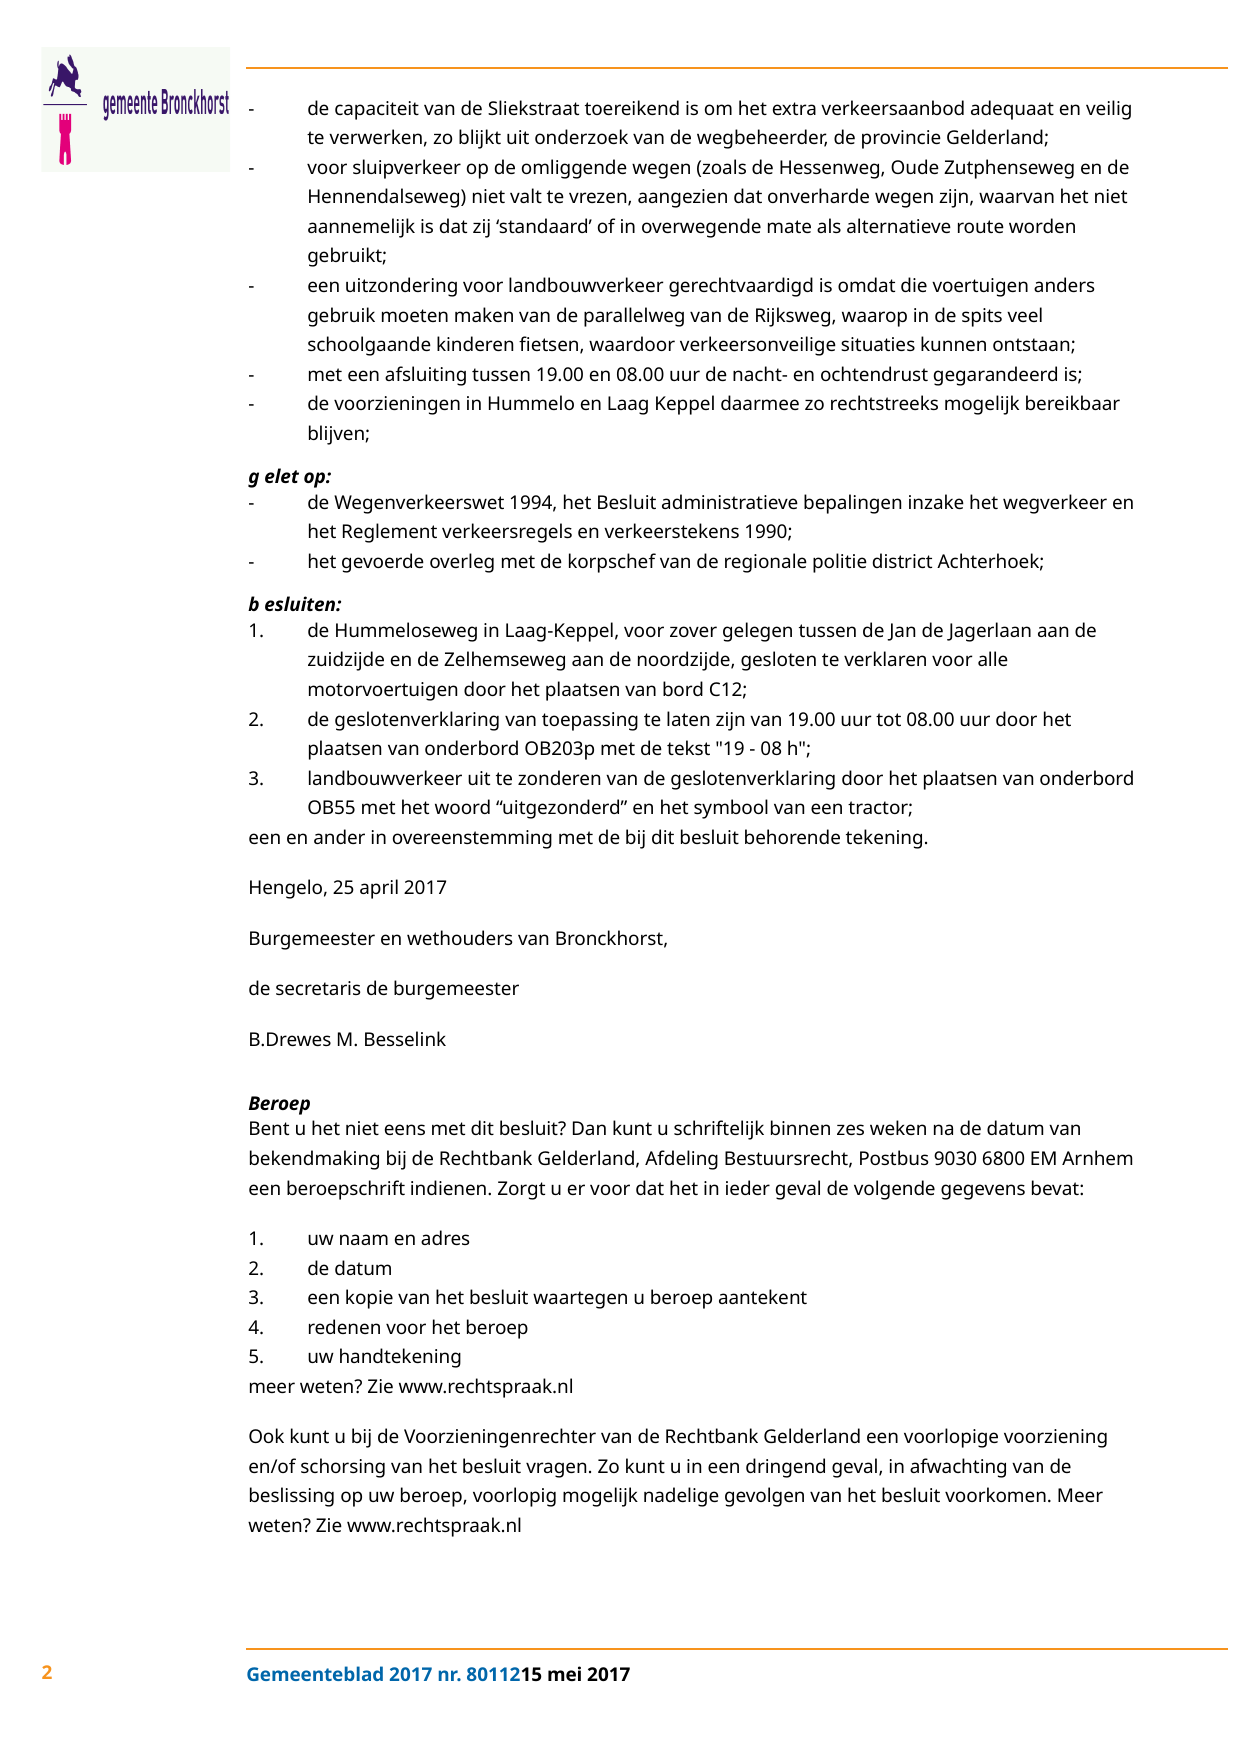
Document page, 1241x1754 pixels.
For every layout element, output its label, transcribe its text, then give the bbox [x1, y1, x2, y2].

picture [41, 47, 231, 172]
list de voorzieningen in Hummelo en Laag Keppel daarmee zo rechtstreeks mogelijk bereikbaar blijven; [248, 391, 1152, 446]
list voor sluipverkeer op de omliggende wegen (zoals de Hessenweg, Oude Zutphenseweg en de Hennendalseweg) niet valt te vrezen, aangezien dat onverharde wegen zijn, waarvan het niet aannemelijk is dat zij ‘standaard’ of in overwegende mate als alternatieve route worden gebruikt; [248, 154, 1152, 268]
text Hengelo, 25 april 2017 [248, 874, 1152, 900]
list landbouwverkeer uit te zonderen van de geslotenverklaring door het plaatsen van onderbord OB55 met het woord “uitgezonderd” en het symbool van een tractor; [248, 765, 1152, 820]
text Burgemeester en wethouders van Bronckhorst, [248, 925, 1152, 951]
list de Wegenverkeerswet 1994, het Besluit administratieve bepalingen inzake het wegverkeer en het Reglement verkeersregels en verkeerstekens 1990; [248, 489, 1152, 544]
list uw handtekening [248, 1343, 1152, 1369]
text b esluiten: [248, 591, 1152, 617]
text Beroep [248, 1090, 1152, 1116]
list met een afsluiting tussen 19.00 en 08.00 uur de nacht- en ochtendrust gegarandeerd is; [248, 361, 1152, 387]
text B.Drewes M. Besselink [248, 1026, 1152, 1052]
list redenen voor het beroep [248, 1314, 1152, 1339]
text meer weten? Zie www.rechtspraak.nl [248, 1373, 1152, 1399]
text Bent u het niet eens met dit besluit? Dan kunt u schriftelijk binnen zes weken na de datum van bekendmaking bij de Rechtbank Gelderland, Afdeling Bestuursrecht, Postbus 9030 6800 EM Arnhem een beroepschrift indienen. Zorgt u er voor dat het in ieder geval de volgende gegevens bevat: [248, 1116, 1152, 1200]
list de datum [248, 1255, 1152, 1280]
list de Hummeloseweg in Laag-Keppel, voor zover gelegen tussen de Jan de Jagerlaan aan de zuidzijde en de Zelhemseweg aan de noordzijde, gesloten te verklaren voor alle motorvoertuigen door het plaatsen van bord C12; [248, 617, 1152, 702]
list een uitzondering voor landbouwverkeer gerechtvaardigd is omdat die voertuigen anders gebruik moeten maken van de parallelweg van de Rijksweg, waarop in de spits veel schoolgaande kinderen fietsen, waardoor verkeersonveilige situaties kunnen ontstaan; [248, 272, 1152, 357]
text een en ander in overeenstemming met de bij dit besluit behorende tekening. [248, 824, 1152, 850]
list het gevoerde overleg met de korpschef van de regionale politie district Achterhoek; [248, 548, 1152, 574]
text Ook kunt u bij de Voorzieningenrechter van de Rechtbank Gelderland een voorlopige voorziening en/of schorsing van het besluit vragen. Zo kunt u in een dringend geval, in afwachting van de beslissing op uw beroep, voorlopig mogelijk nadelige gevolgen van het besluit voorkomen. Meer weten? Zie www.rechtspraak.nl [248, 1423, 1152, 1538]
list de capaciteit van de Sliekstraat toereikend is om het extra verkeersaanbod adequaat en veilig te verwerken, zo blijkt uit onderzoek van de wegbeheerder, de provincie Gelderland; [248, 95, 1152, 150]
text de secretaris de burgemeester [248, 975, 1152, 1001]
list een kopie van het besluit waartegen u beroep aantekent [248, 1284, 1152, 1310]
text g elet op: [248, 463, 1152, 489]
list de geslotenverklaring van toepassing te laten zijn van 19.00 uur tot 08.00 uur door het plaatsen van onderbord OB203p met de tekst "19 - 08 h"; [248, 706, 1152, 761]
list uw naam en adres [248, 1225, 1152, 1251]
